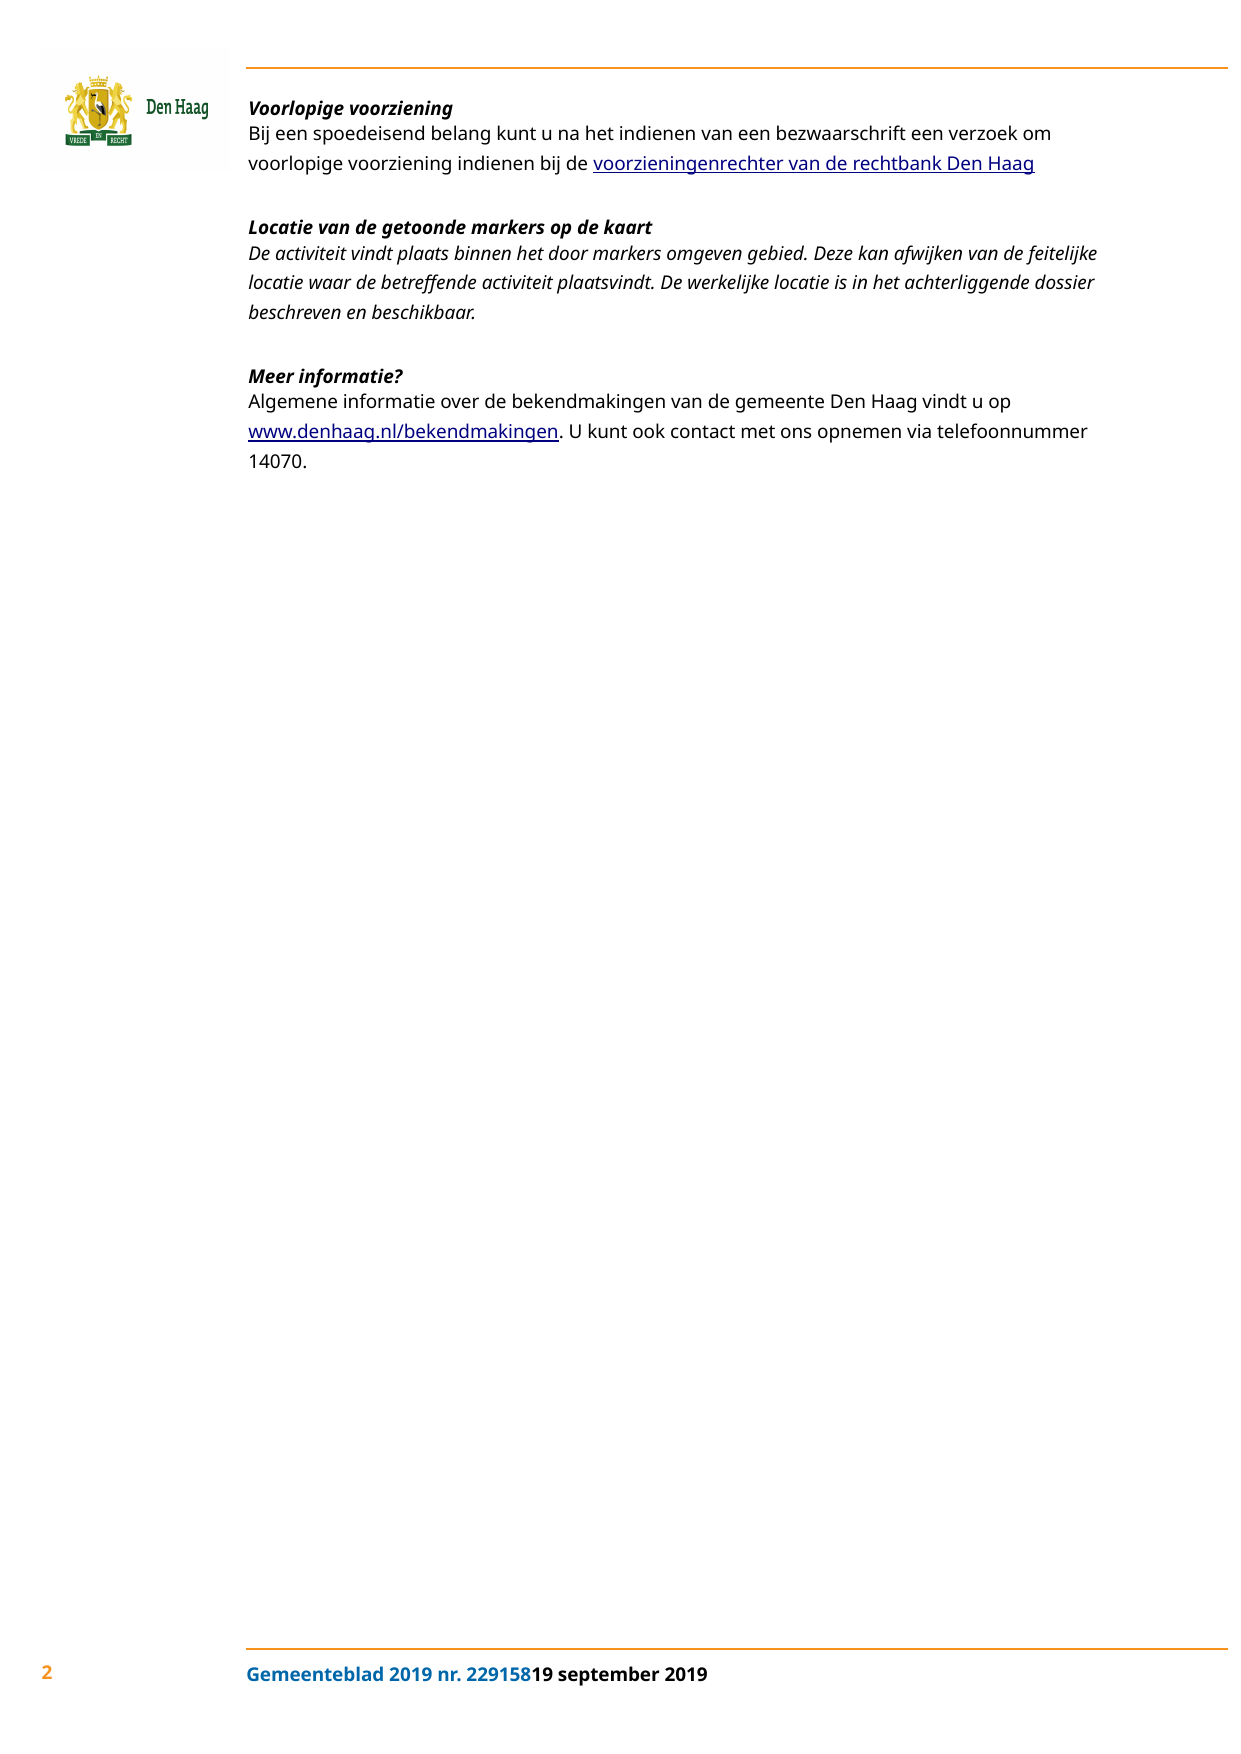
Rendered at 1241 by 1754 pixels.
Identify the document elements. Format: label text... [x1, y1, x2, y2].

text Algemene informatie over de bekendmakingen van de gemeente Den Haag vindt u op www.denhaag.nl/bekendmakingen. U kunt ook contact met ons opnemen via telefoonnummer 14070. [248, 389, 1152, 473]
picture [41, 47, 231, 172]
text Bij een spoedeisend belang kunt u na het indienen van een bezwaarschrift een verzoek om voorlopige voorziening indienen bij de voorzieningenrechter van de rechtbank Den Haag [248, 121, 1152, 176]
text Meer informatie? [248, 363, 1152, 389]
text De activiteit vindt plaats binnen het door markers omgeven gebied. Deze kan afwijken van de feitelijke locatie waar de betreffende activiteit plaatsvindt. De werkelijke locatie is in het achterliggende dossier beschreven en beschikbaar. [248, 240, 1152, 325]
text Voorlopige voorziening [248, 95, 1152, 121]
text Locatie van de getoonde markers op de kaart [248, 214, 1152, 240]
